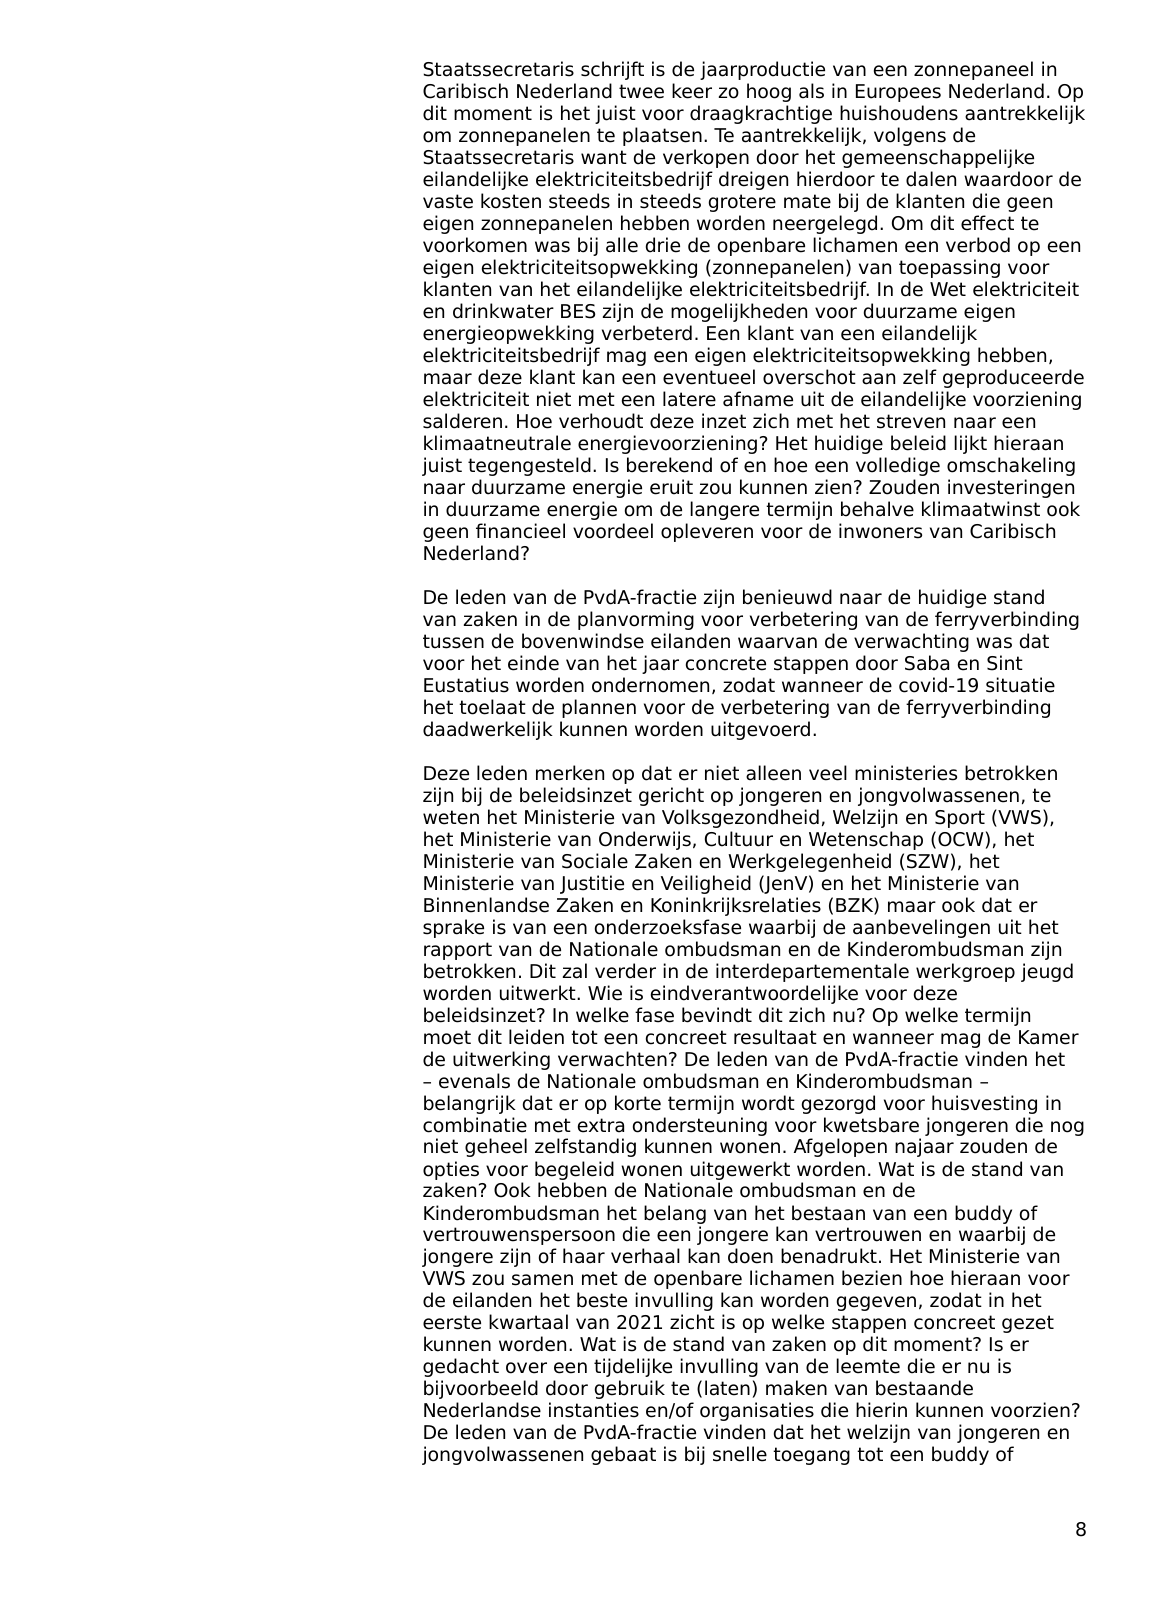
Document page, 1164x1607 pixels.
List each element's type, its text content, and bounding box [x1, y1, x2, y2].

text Deze leden merken op dat er niet alleen veel ministeries betrokken zijn bij de beleidsinzet gericht op jongeren en jongvolwassenen, te weten het Ministerie van Volksgezondheid, Welzijn en Sport (VWS), het Ministerie van Onderwijs, Cultuur en Wetenschap (OCW), het Ministerie van Sociale Zaken en Werkgelegenheid (SZW), het Ministerie van Justitie en Veiligheid (JenV) en het Ministerie van Binnenlandse Zaken en Koninkrijksrelaties (BZK) maar ook dat er sprake is van een onderzoeksfase waarbij de aanbevelingen uit het rapport van de Nationale ombudsman en de Kinderombudsman zijn betrokken. Dit zal verder in de interdepartementale werkgroep jeugd worden uitwerkt. Wie is eindverantwoordelijke voor deze beleidsinzet? In welke fase bevindt dit zich nu? Op welke termijn moet dit leiden tot een concreet resultaat en wanneer mag de Kamer de uitwerking verwachten? De leden van de PvdA-fractie vinden het – evenals de Nationale ombudsman en Kinderombudsman – belangrijk dat er op korte termijn wordt gezorgd voor huisvesting in combinatie met extra ondersteuning voor kwetsbare jongeren die nog niet geheel zelfstandig kunnen wonen. Afgelopen najaar zouden de opties voor begeleid wonen uitgewerkt worden. Wat is de stand van zaken? Ook hebben de Nationale ombudsman en de Kinderombudsman het belang van het bestaan van een buddy of vertrouwenspersoon die een jongere kan vertrouwen en waarbij de jongere zijn of haar verhaal kan doen benadrukt. Het Ministerie van VWS zou samen met de openbare lichamen bezien hoe hieraan voor de eilanden het beste invulling kan worden gegeven, zodat in het eerste kwartaal van 2021 zicht is op welke stappen concreet gezet kunnen worden. Wat is de stand van zaken op dit moment? Is er gedacht over een tijdelijke invulling van de leemte die er nu is bijvoorbeeld door gebruik te (laten) maken van bestaande Nederlandse instanties en/of organisaties die hierin kunnen voorzien? De leden van de PvdA-fractie vinden dat het welzijn van jongeren en jongvolwassenen gebaat is bij snelle toegang tot een buddy of [422, 763, 1087, 1466]
text Staatssecretaris schrijft is de jaarproductie van een zonnepaneel in Caribisch Nederland twee keer zo hoog als in Europees Nederland. Op dit moment is het juist voor draagkrachtige huishoudens aantrekkelijk om zonnepanelen te plaatsen. Te aantrekkelijk, volgens de Staatssecretaris want de verkopen door het gemeenschappelijke eilandelijke elektriciteitsbedrijf dreigen hierdoor te dalen waardoor de vaste kosten steeds in steeds grotere mate bij de klanten die geen eigen zonnepanelen hebben worden neergelegd. Om dit effect te voorkomen was bij alle drie de openbare lichamen een verbod op een eigen elektriciteitsopwekking (zonnepanelen) van toepassing voor klanten van het eilandelijke elektriciteitsbedrijf. In de Wet elektriciteit en drinkwater BES zijn de mogelijkheden voor duurzame eigen energieopwekking verbeterd. Een klant van een eilandelijk elektriciteitsbedrijf mag een eigen elektriciteitsopwekking hebben, maar deze klant kan een eventueel overschot aan zelf geproduceerde elektriciteit niet met een latere afname uit de eilandelijke voorziening salderen. Hoe verhoudt deze inzet zich met het streven naar een klimaatneutrale energievoorziening? Het huidige beleid lijkt hieraan juist tegengesteld. Is berekend of en hoe een volledige omschakeling naar duurzame energie eruit zou kunnen zien? Zouden investeringen in duurzame energie om de langere termijn behalve klimaatwinst ook geen financieel voordeel opleveren voor de inwoners van Caribisch Nederland? [422, 59, 1087, 564]
text De leden van de PvdA-fractie zijn benieuwd naar de huidige stand van zaken in de planvorming voor verbetering van de ferryverbinding tussen de bovenwindse eilanden waarvan de verwachting was dat voor het einde van het jaar concrete stappen door Saba en Sint Eustatius worden ondernomen, zodat wanneer de covid-19 situatie het toelaat de plannen voor de verbetering van de ferryverbinding daadwerkelijk kunnen worden uitgevoerd. [422, 587, 1087, 741]
